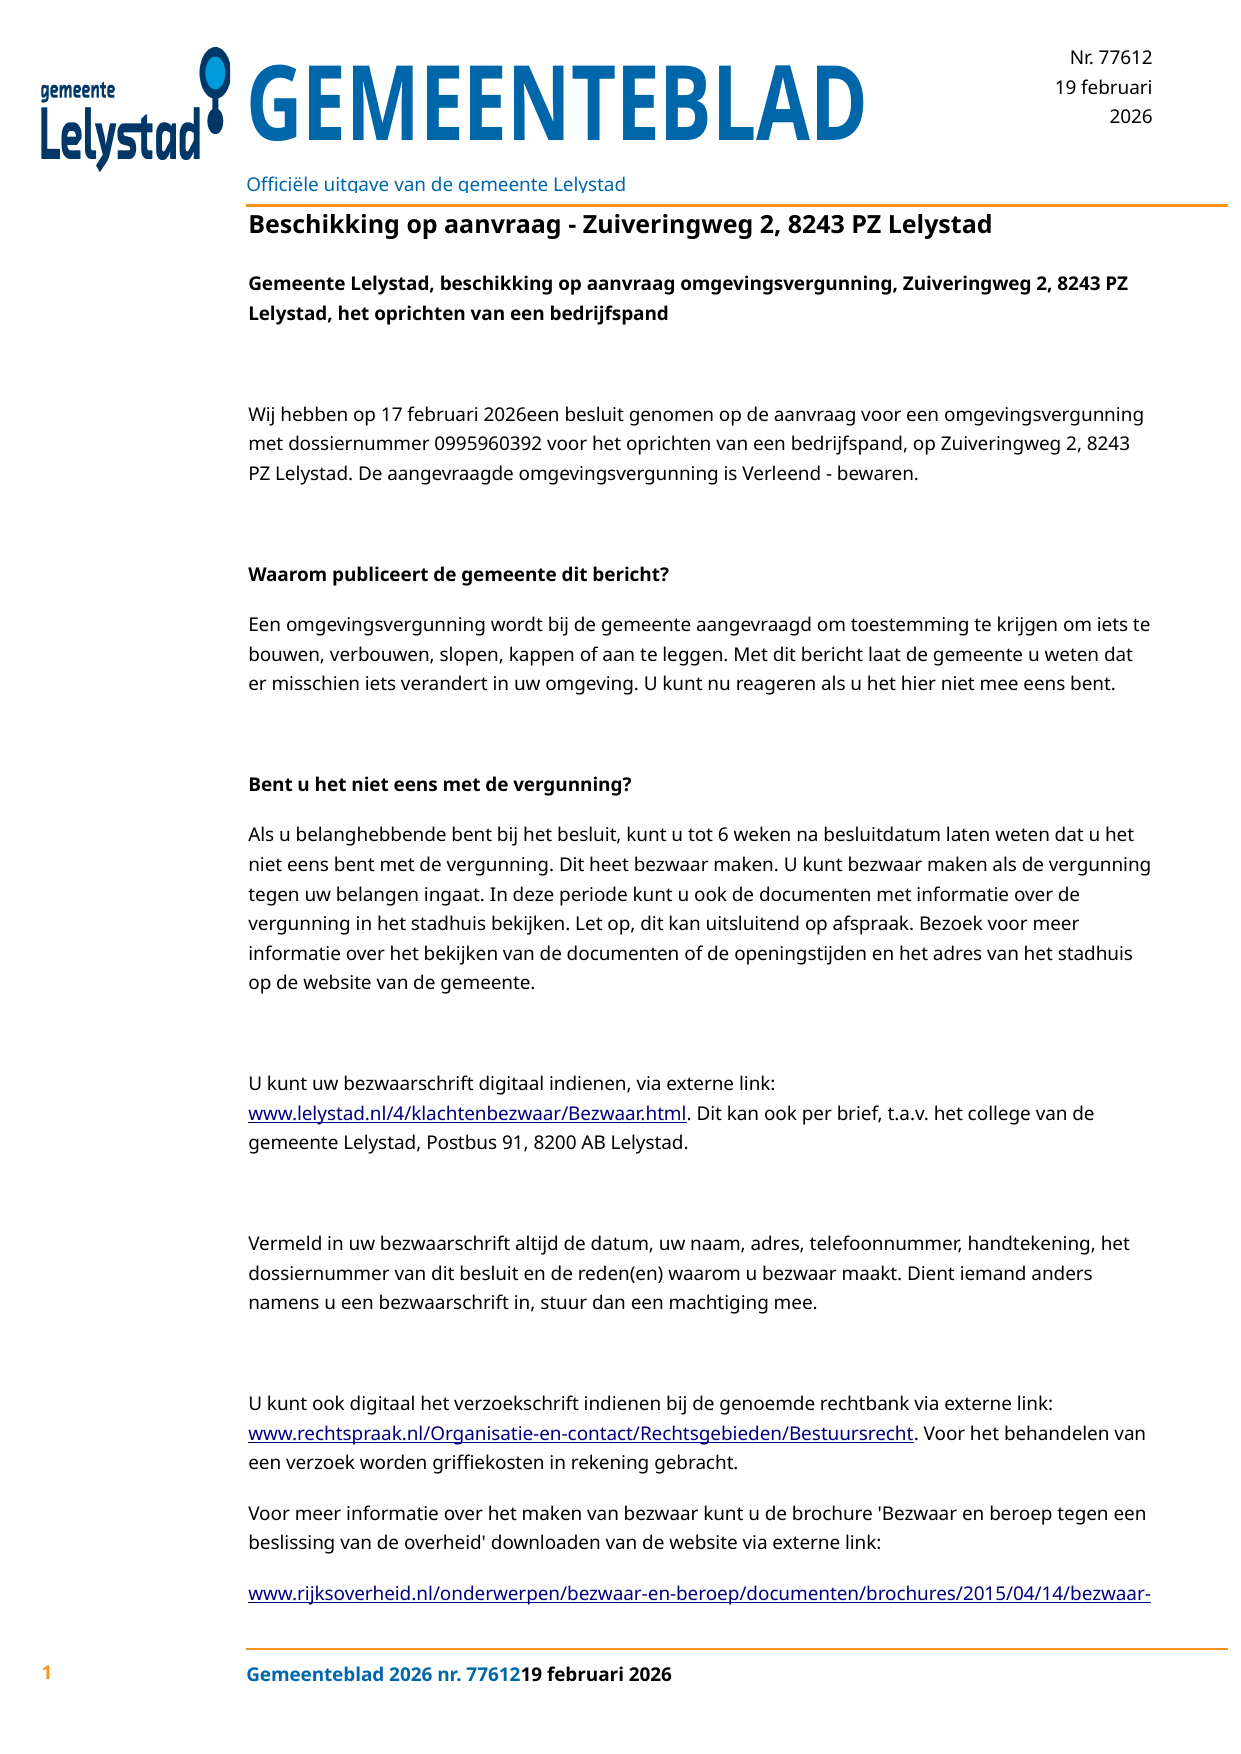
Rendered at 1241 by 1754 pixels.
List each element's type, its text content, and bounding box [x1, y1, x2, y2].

text Een omgevingsvergunning wordt bij de gemeente aangevraagd om toestemming te krijgen om iets te bouwen, verbouwen, slopen, kappen of aan te leggen. Met dit bericht laat de gemeente u weten dat er misschien iets verandert in uw omgeving. U kunt nu reageren als u het hier niet mee eens bent. [248, 611, 1152, 696]
text Bent u het niet eens met de vergunning? [248, 771, 1152, 797]
text U kunt ook digitaal het verzoekschrift indienen bij de genoemde rechtbank via externe link: www.rechtspraak.nl/Organisatie-en-contact/Rechtsgebieden/Bestuursrecht. Voor het behandelen van een verzoek worden griffiekosten in rekening gebracht. [248, 1390, 1152, 1475]
text Voor meer informatie over het maken van bezwaar kunt u de brochure 'Bezwaar en beroep tegen een beslissing van de overheid' downloaden van de website via externe link: [248, 1500, 1152, 1555]
text Als u belanghebbende bent bij het besluit, kunt u tot 6 weken na besluitdatum laten weten dat u het niet eens bent met de vergunning. Dit heet bezwaar maken. U kunt bezwaar maken als de vergunning tegen uw belangen ingaat. In deze periode kunt u ook de documenten met informatie over de vergunning in het stadhuis bekijken. Let op, dit kan uitsluitend op afspraak. Bezoek voor meer informatie over het bekijken van de documenten of de openingstijden en het adres van het stadhuis op de website van de gemeente. [248, 822, 1152, 995]
text Gemeente Lelystad, beschikking op aanvraag omgevingsvergunning, Zuiveringweg 2, 8243 PZ Lelystad, het oprichten van een bedrijfspand [248, 270, 1152, 326]
text www.rijksoverheid.nl/onderwerpen/bezwaar-en-beroep/documenten/brochures/2015/04/14/bezwaar- [248, 1580, 1152, 1606]
text U kunt uw bezwaarschrift digitaal indienen, via externe link: www.lelystad.nl/4/klachtenbezwaar/Bezwaar.html. Dit kan ook per brief, t.a.v. het college van de gemeente Lelystad, Postbus 91, 8200 AB Lelystad. [248, 1070, 1152, 1155]
text Beschikking op aanvraag - Zuiveringweg 2, 8243 PZ Lelystad [248, 207, 1152, 241]
text Wij hebben op 17 februari 2026een besluit genomen op de aanvraag voor een omgevingsvergunning met dossiernummer 0995960392 voor het oprichten van een bedrijfspand, op Zuiveringweg 2, 8243 PZ Lelystad. De aangevraagde omgevingsvergunning is Verleend - bewaren. [248, 401, 1152, 486]
text Vermeld in uw bezwaarschrift altijd de datum, uw naam, adres, telefoonnummer, handtekening, het dossiernummer van dit besluit en de reden(en) waarom u bezwaar maakt. Dient iemand anders namens u een bezwaarschrift in, stuur dan een machtiging mee. [248, 1230, 1152, 1315]
picture [41, 47, 231, 172]
text Waarom publiceert de gemeente dit bericht? [248, 561, 1152, 586]
